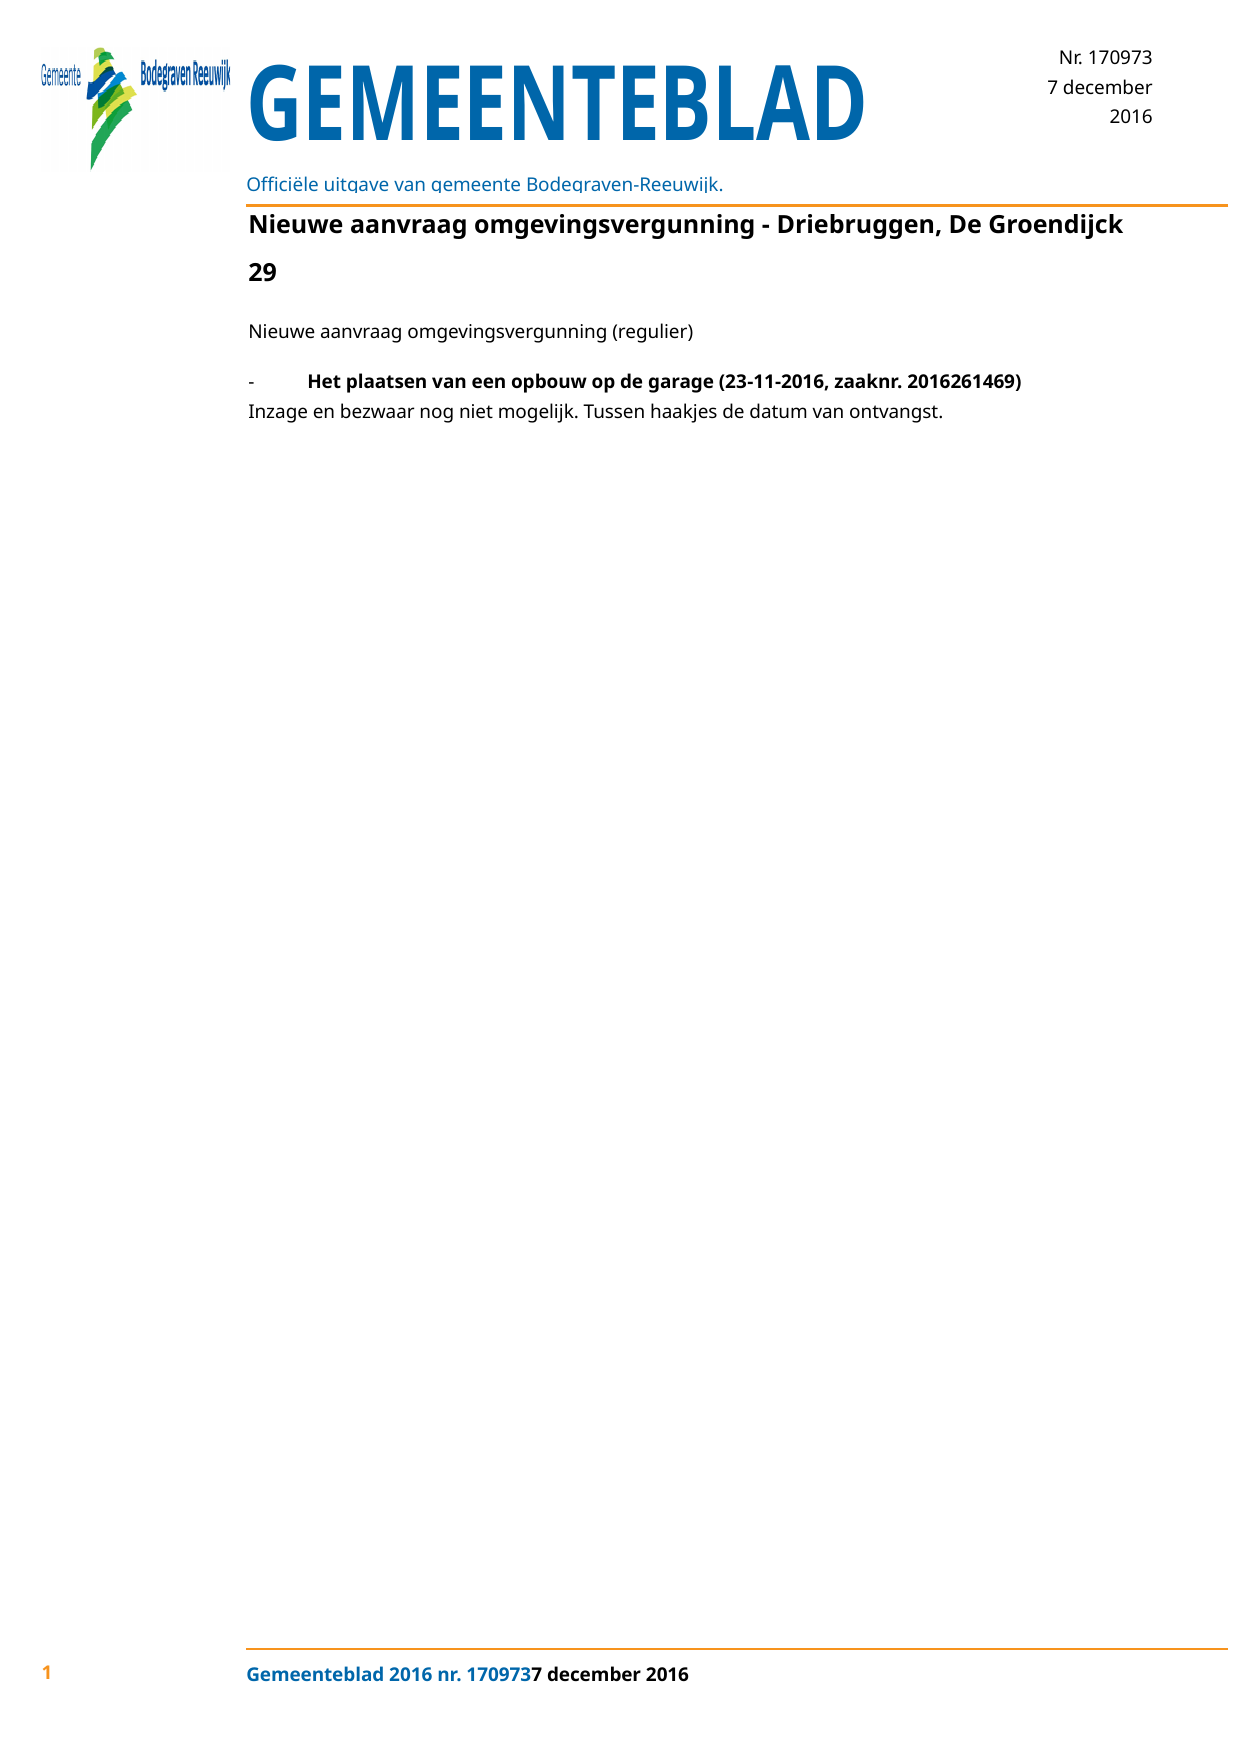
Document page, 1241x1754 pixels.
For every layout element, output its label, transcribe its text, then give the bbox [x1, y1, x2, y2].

list Het plaatsen van een opbouw op de garage (23‑11‑2016, zaaknr. 2016261469) [248, 368, 1152, 394]
text Nieuwe aanvraag omgevingsvergunning - Driebruggen, De Groendijck 29 [248, 207, 1152, 288]
text Nieuwe aanvraag omgevingsvergunning (regulier) [248, 318, 1152, 344]
picture [41, 47, 231, 172]
text Inzage en bezwaar nog niet mogelijk. Tussen haakjes de datum van ontvangst. [248, 398, 1152, 424]
